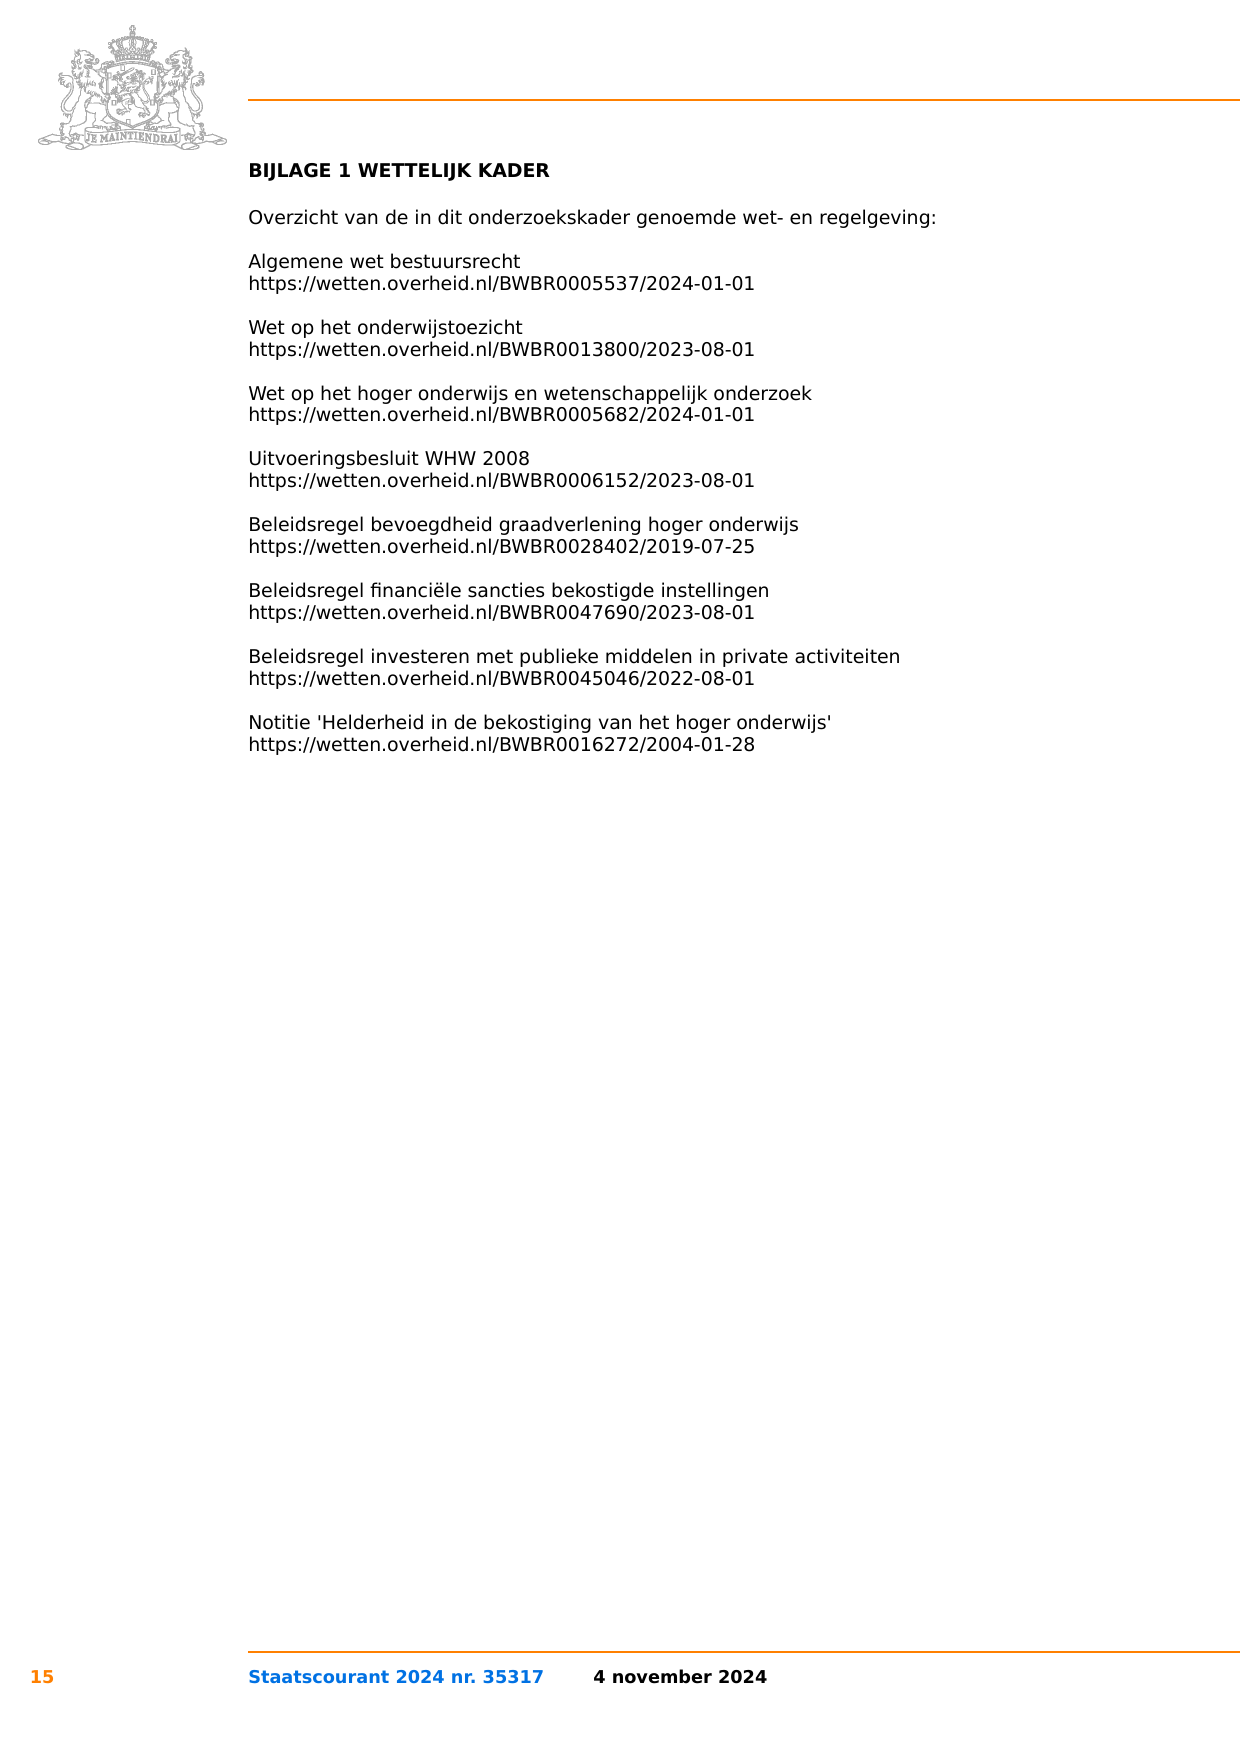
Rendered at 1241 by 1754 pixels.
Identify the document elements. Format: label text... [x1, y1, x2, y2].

subtitle BIJLAGE 1 WETTELIJK KADER [248, 160, 1163, 182]
text Overzicht van de in dit onderzoekskader genoemde wet- en regelgeving: [248, 207, 1163, 229]
text https://wetten.overheid.nl/BWBR0005537/2024-01-01 [248, 273, 1163, 295]
text Algemene wet bestuursrecht [248, 251, 1163, 273]
text https://wetten.overheid.nl/BWBR0013800/2023-08-01 [248, 338, 1163, 361]
text https://wetten.overheid.nl/BWBR0047690/2023-08-01 [248, 602, 1163, 624]
text https://wetten.overheid.nl/BWBR0045046/2022-08-01 [248, 668, 1163, 690]
text Beleidsregel financiële sancties bekostigde instellingen [248, 580, 1163, 602]
text https://wetten.overheid.nl/BWBR0005682/2024-01-01 [248, 404, 1163, 426]
text Uitvoeringsbesluit WHW 2008 [248, 448, 1163, 470]
text Beleidsregel bevoegdheid graadverlening hoger onderwijs [248, 514, 1163, 536]
text Notitie 'Helderheid in de bekostiging van het hoger onderwijs' [248, 712, 1163, 733]
text Wet op het onderwijstoezicht [248, 317, 1163, 338]
text Beleidsregel investeren met publieke middelen in private activiteiten [248, 646, 1163, 668]
text https://wetten.overheid.nl/BWBR0006152/2023-08-01 [248, 470, 1163, 492]
text Wet op het hoger onderwijs en wetenschappelijk onderzoek [248, 382, 1163, 404]
text https://wetten.overheid.nl/BWBR0016272/2004-01-28 [248, 733, 1163, 756]
text https://wetten.overheid.nl/BWBR0028402/2019-07-25 [248, 536, 1163, 558]
picture [38, 25, 227, 150]
